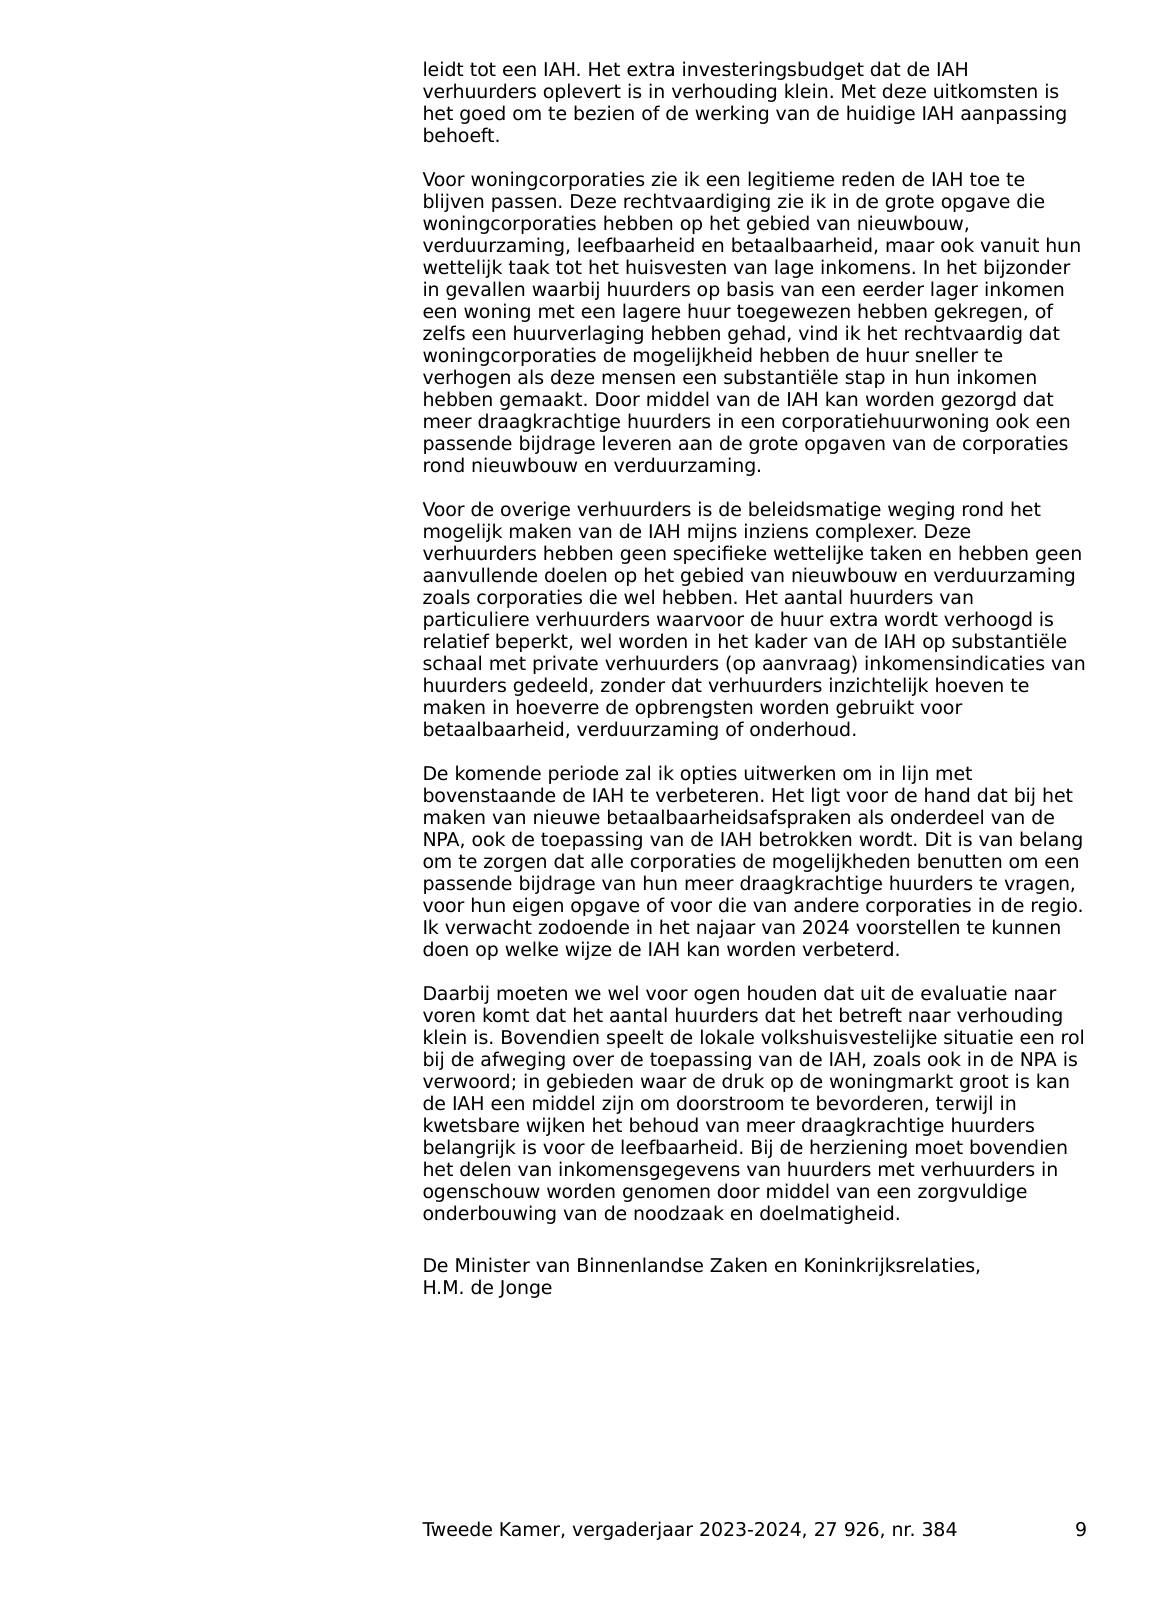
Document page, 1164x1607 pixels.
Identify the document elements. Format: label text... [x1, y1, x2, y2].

text De Minister van Binnenlandse Zaken en Koninkrijksrelaties, H.M. de Jonge [422, 1255, 1087, 1299]
text Voor de overige verhuurders is de beleidsmatige weging rond het mogelijk maken van de IAH mijns inziens complexer. Deze verhuurders hebben geen specifieke wettelijke taken en hebben geen aanvullende doelen op het gebied van nieuwbouw en verduurzaming zoals corporaties die wel hebben. Het aantal huurders van particuliere verhuurders waarvoor de huur extra wordt verhoogd is relatief beperkt, wel worden in het kader van de IAH op substantiële schaal met private verhuurders (op aanvraag) inkomensindicaties van huurders gedeeld, zonder dat verhuurders inzichtelijk hoeven te maken in hoeverre de opbrengsten worden gebruikt voor betaalbaarheid, verduurzaming of onderhoud. [422, 499, 1087, 741]
text leidt tot een IAH. Het extra investeringsbudget dat de IAH verhuurders oplevert is in verhouding klein. Met deze uitkomsten is het goed om te bezien of de werking van de huidige IAH aanpassing behoeft. [422, 59, 1087, 147]
text Voor woningcorporaties zie ik een legitieme reden de IAH toe te blijven passen. Deze rechtvaardiging zie ik in de grote opgave die woningcorporaties hebben op het gebied van nieuwbouw, verduurzaming, leefbaarheid en betaalbaarheid, maar ook vanuit hun wettelijk taak tot het huisvesten van lage inkomens. In het bijzonder in gevallen waarbij huurders op basis van een eerder lager inkomen een woning met een lagere huur toegewezen hebben gekregen, of zelfs een huurverlaging hebben gehad, vind ik het rechtvaardig dat woningcorporaties de mogelijkheid hebben de huur sneller te verhogen als deze mensen een substantiële stap in hun inkomen hebben gemaakt. Door middel van de IAH kan worden gezorgd dat meer draagkrachtige huurders in een corporatiehuurwoning ook een passende bijdrage leveren aan de grote opgaven van de corporaties rond nieuwbouw en verduurzaming. [422, 169, 1087, 477]
text De komende periode zal ik opties uitwerken om in lijn met bovenstaande de IAH te verbeteren. Het ligt voor de hand dat bij het maken van nieuwe betaalbaarheidsafspraken als onderdeel van de NPA, ook de toepassing van de IAH betrokken wordt. Dit is van belang om te zorgen dat alle corporaties de mogelijkheden benutten om een passende bijdrage van hun meer draagkrachtige huurders te vragen, voor hun eigen opgave of voor die van andere corporaties in de regio. Ik verwacht zodoende in het najaar van 2024 voorstellen te kunnen doen op welke wijze de IAH kan worden verbeterd. [422, 763, 1087, 961]
text Daarbij moeten we wel voor ogen houden dat uit de evaluatie naar voren komt dat het aantal huurders dat het betreft naar verhouding klein is. Bovendien speelt de lokale volkshuisvestelijke situatie een rol bij de afweging over de toepassing van de IAH, zoals ook in de NPA is verwoord; in gebieden waar de druk op de woningmarkt groot is kan de IAH een middel zijn om doorstroom te bevorderen, terwijl in kwetsbare wijken het behoud van meer draagkrachtige huurders belangrijk is voor de leefbaarheid. Bij de herziening moet bovendien het delen van inkomensgegevens van huurders met verhuurders in ogenschouw worden genomen door middel van een zorgvuldige onderbouwing van de noodzaak en doelmatigheid. [422, 983, 1087, 1225]
